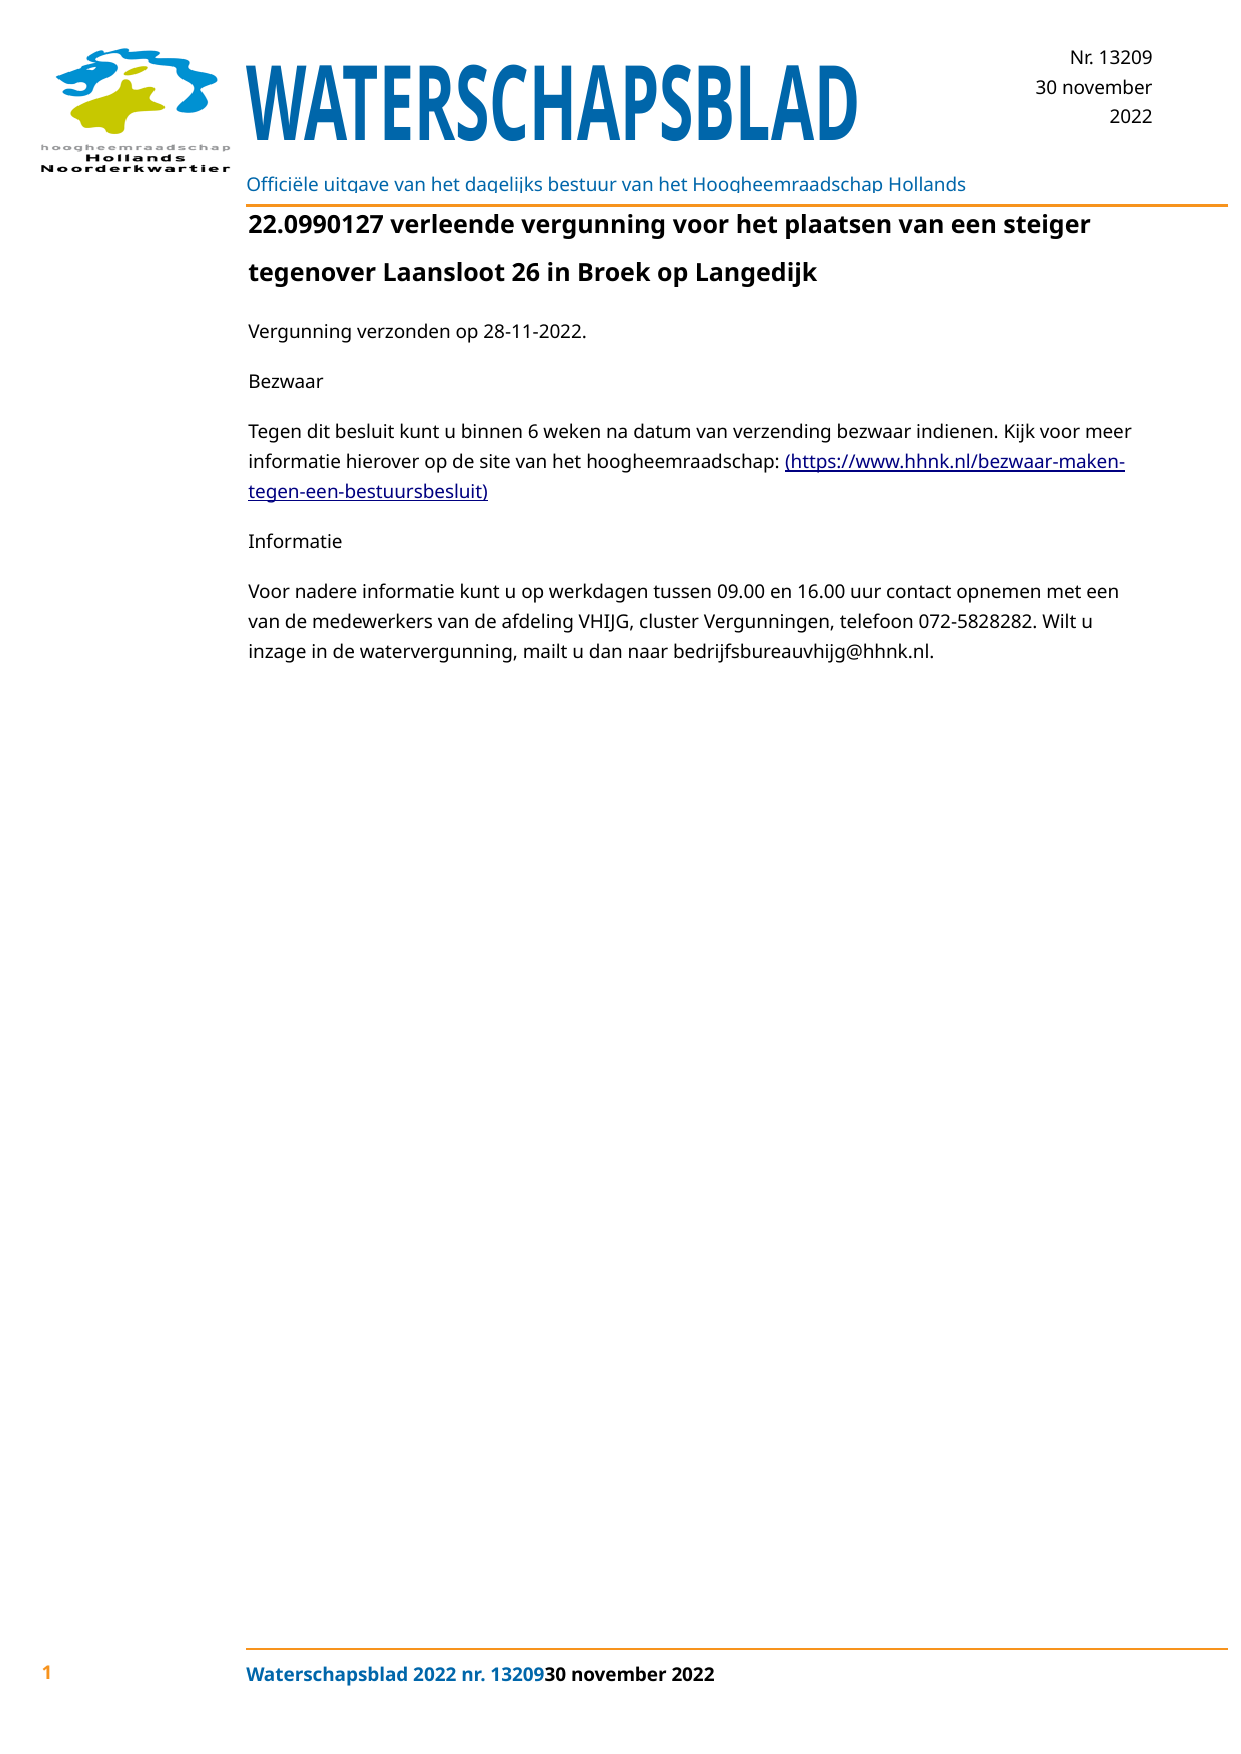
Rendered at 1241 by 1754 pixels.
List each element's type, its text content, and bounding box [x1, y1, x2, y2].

text 22.0990127 verleende vergunning voor het plaatsen van een steiger tegenover Laansloot 26 in Broek op Langedijk [248, 207, 1152, 288]
text Informatie [248, 528, 1152, 554]
text Bezwaar [248, 368, 1152, 394]
text Voor nadere informatie kunt u op werkdagen tussen 09.00 en 16.00 uur contact opnemen met een van de medewerkers van de afdeling VHIJG, cluster Vergunningen, telefoon 072-5828282. Wilt u inzage in de watervergunning, mailt u dan naar bedrijfsbureauvhijg@hhnk.nl. [248, 579, 1152, 664]
picture [41, 47, 231, 172]
text Tegen dit besluit kunt u binnen 6 weken na datum van verzending bezwaar indienen. Kijk voor meer informatie hierover op de site van het hoogheemraadschap: (https://www.hhnk.nl/bezwaar-maken-tegen-een-bestuursbesluit) [248, 419, 1152, 504]
text Vergunning verzonden op 28-11-2022. [248, 318, 1152, 344]
